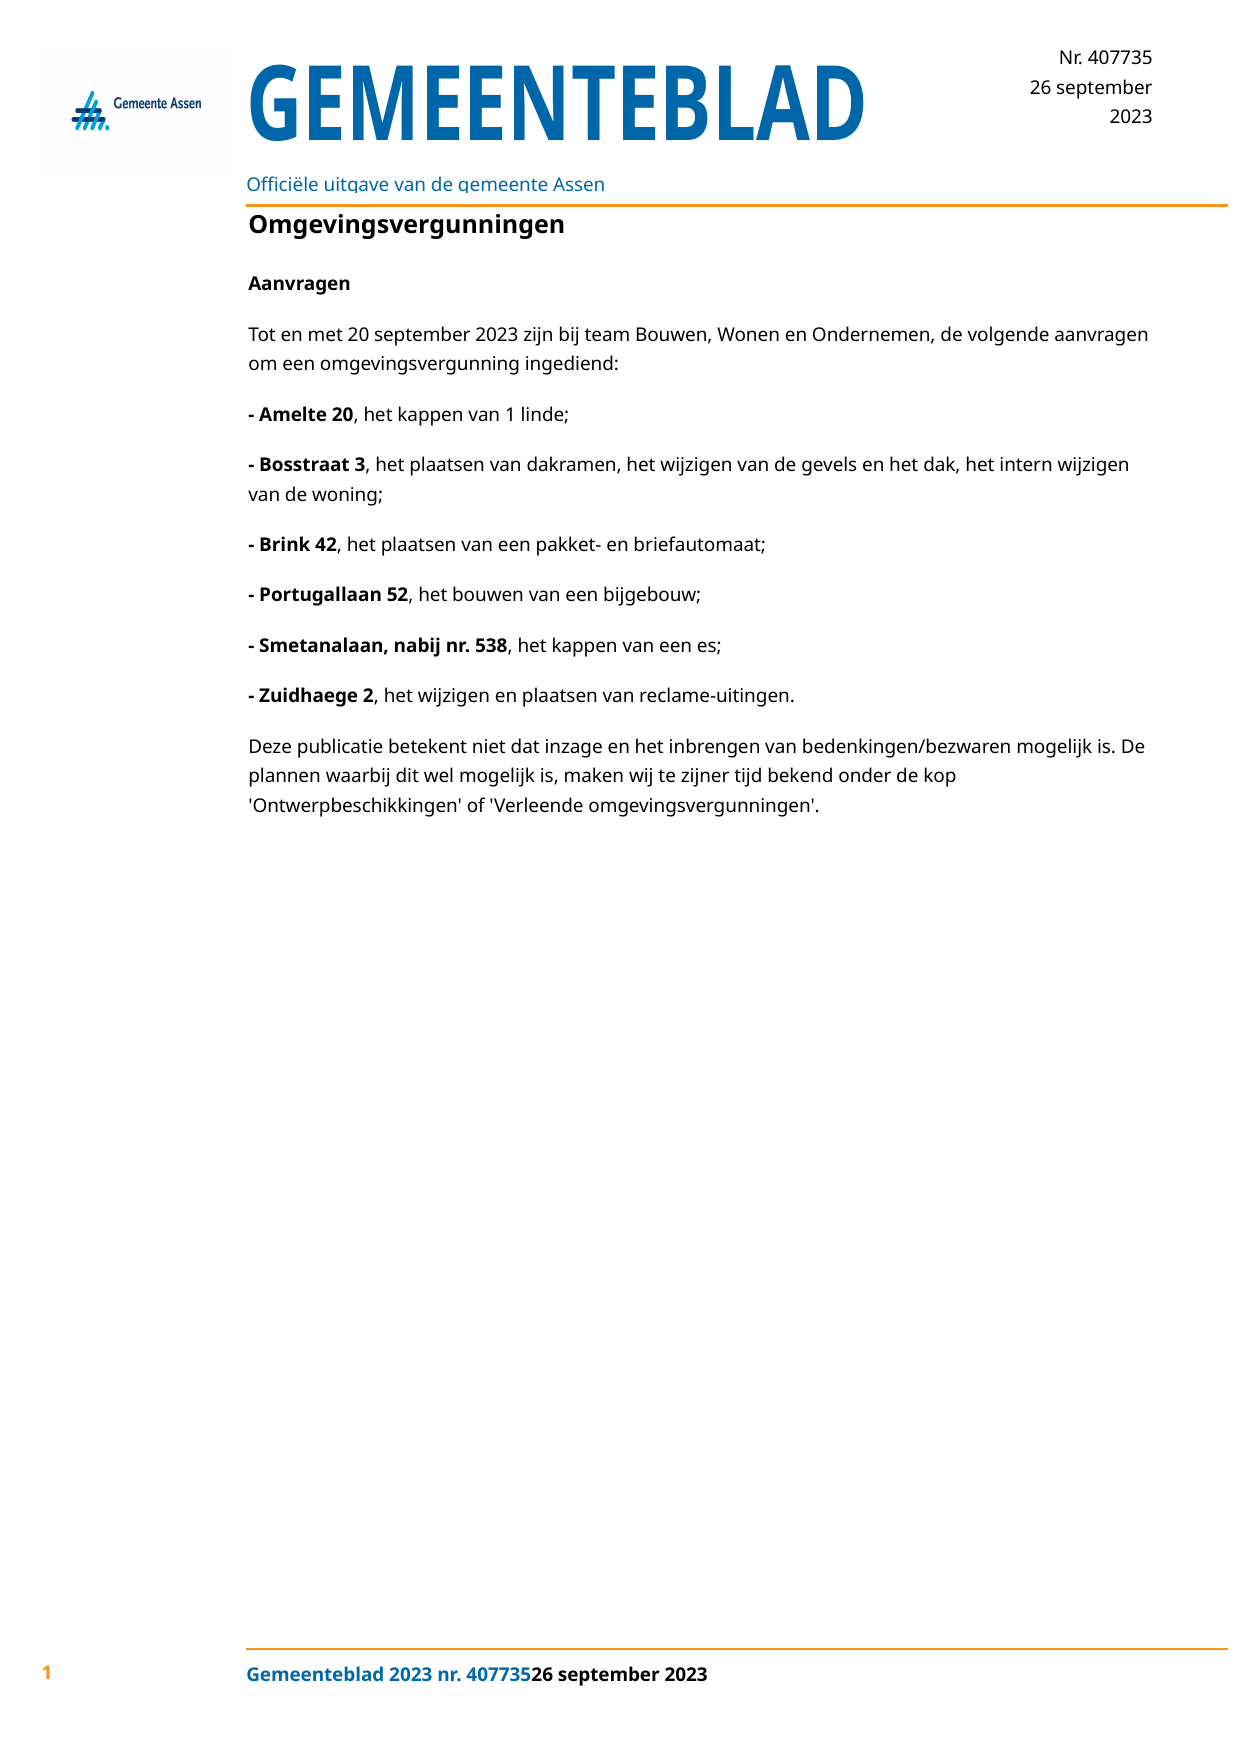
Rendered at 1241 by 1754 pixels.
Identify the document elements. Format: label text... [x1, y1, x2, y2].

text - Amelte 20, het kappen van 1 linde; [248, 401, 1152, 426]
text - Zuidhaege 2, het wijzigen en plaatsen van reclame-uitingen. [248, 682, 1152, 708]
text Deze publicatie betekent niet dat inzage en het inbrengen van bedenkingen/bezwaren mogelijk is. De plannen waarbij dit wel mogelijk is, maken wij te zijner tijd bekend onder de kop 'Ontwerpbeschikkingen' of 'Verleende omgevingsvergunningen'. [248, 733, 1152, 818]
text Tot en met 20 september 2023 zijn bij team Bouwen, Wonen en Ondernemen, de volgende aanvragen om een omgevingsvergunning ingediend: [248, 321, 1152, 376]
text Omgevingsvergunningen [248, 207, 1152, 241]
text - Brink 42, het plaatsen van een pakket- en briefautomaat; [248, 531, 1152, 557]
text - Bosstraat 3, het plaatsen van dakramen, het wijzigen van de gevels en het dak, het intern wijzigen van de woning; [248, 451, 1152, 506]
text Aanvragen [248, 270, 1152, 296]
text - Smetanalaan, nabij nr. 538, het kappen van een es; [248, 632, 1152, 658]
text - Portugallaan 52, het bouwen van een bijgebouw; [248, 582, 1152, 607]
picture [41, 47, 231, 172]
